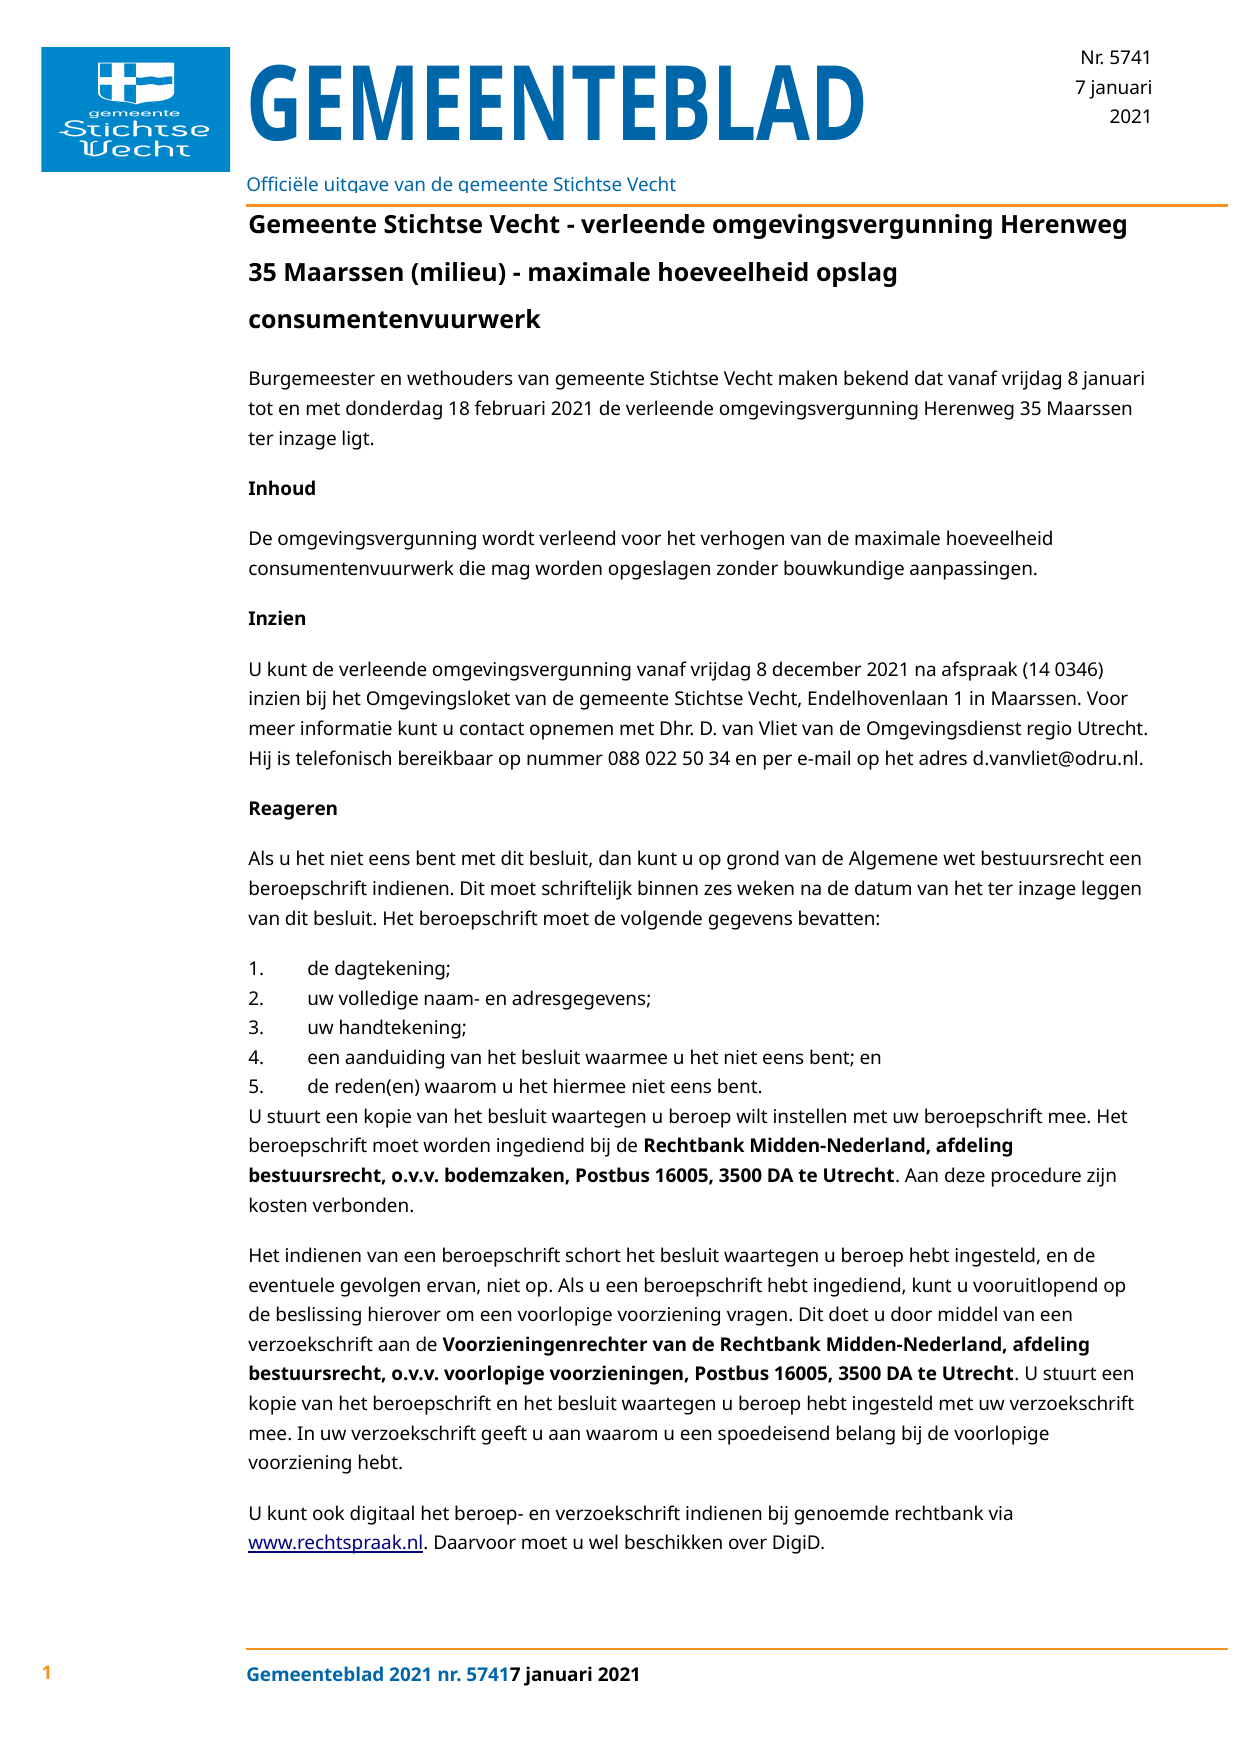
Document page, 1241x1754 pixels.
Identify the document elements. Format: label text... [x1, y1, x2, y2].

text Als u het niet eens bent met dit besluit, dan kunt u op grond van de Algemene wet bestuursrecht een beroepschrift indienen. Dit moet schriftelijk binnen zes weken na de datum van het ter inzage leggen van dit besluit. Het beroepschrift moet de volgende gegevens bevatten: [248, 846, 1152, 930]
text U kunt ook digitaal het beroep- en verzoekschrift indienen bij genoemde rechtbank via www.rechtspraak.nl. Daarvoor moet u wel beschikken over DigiD. [248, 1500, 1152, 1555]
text De omgevingsvergunning wordt verleend voor het verhogen van de maximale hoeveelheid consumentenvuurwerk die mag worden opgeslagen zonder bouwkundige aanpassingen. [248, 526, 1152, 581]
text U stuurt een kopie van het besluit waartegen u beroep wilt instellen met uw beroepschrift mee. Het beroepschrift moet worden ingediend bij de Rechtbank Midden-Nederland, afdeling bestuursrecht, o.v.v. bodemzaken, Postbus 16005, 3500 DA te Utrecht. Aan deze procedure zijn kosten verbonden. [248, 1103, 1152, 1217]
text Gemeente Stichtse Vecht - verleende omgevingsvergunning Herenweg 35 Maarssen (milieu) - maximale hoeveelheid opslag consumentenvuurwerk [248, 207, 1152, 336]
list de dagtekening; [248, 955, 1152, 981]
picture [137, 63, 174, 103]
list de reden(en) waarom u het hiermee niet eens bent. [248, 1073, 1152, 1099]
picture [99, 63, 135, 101]
text Inhoud [248, 475, 1152, 501]
text Het indienen van een beroepschrift schort het besluit waartegen u beroep hebt ingesteld, en de eventuele gevolgen ervan, niet op. Als u een beroepschrift hebt ingediend, kunt u vooruitlopend op de beslissing hierover om een voorlopige voorziening vragen. Dit doet u door middel van een verzoekschrift aan de Voorzieningenrechter van de Rechtbank Midden-Nederland, afdeling bestuursrecht, o.v.v. voorlopige voorzieningen, Postbus 16005, 3500 DA te Utrecht. U stuurt een kopie van het beroepschrift en het besluit waartegen u beroep hebt ingesteld met uw verzoekschrift mee. In uw verzoekschrift geeft u aan waarom u een spoedeisend belang bij de voorlopige voorziening hebt. [248, 1242, 1152, 1475]
text Burgemeester en wethouders van gemeente Stichtse Vecht maken bekend dat vanaf vrijdag 8 januari tot en met donderdag 18 februari 2021 de verleende omgevingsvergunning Herenweg 35 Maarssen ter inzage ligt. [248, 366, 1152, 450]
list uw volledige naam- en adresgegevens; [248, 985, 1152, 1010]
list uw handtekening; [248, 1014, 1152, 1040]
text Inzien [248, 606, 1152, 631]
list een aanduiding van het besluit waarmee u het niet eens bent; en [248, 1044, 1152, 1069]
text U kunt de verleende omgevingsvergunning vanaf vrijdag 8 december 2021 na afspraak (14 0346) inzien bij het Omgevingsloket van de gemeente Stichtse Vecht, Endelhovenlaan 1 in Maarssen. Voor meer informatie kunt u contact opnemen met Dhr. D. van Vliet van de Omgevingsdienst regio Utrecht. Hij is telefonisch bereikbaar op nummer 088 022 50 34 en per e-mail op het adres d.vanvliet@odru.nl. [248, 656, 1152, 770]
text Reageren [248, 795, 1152, 821]
